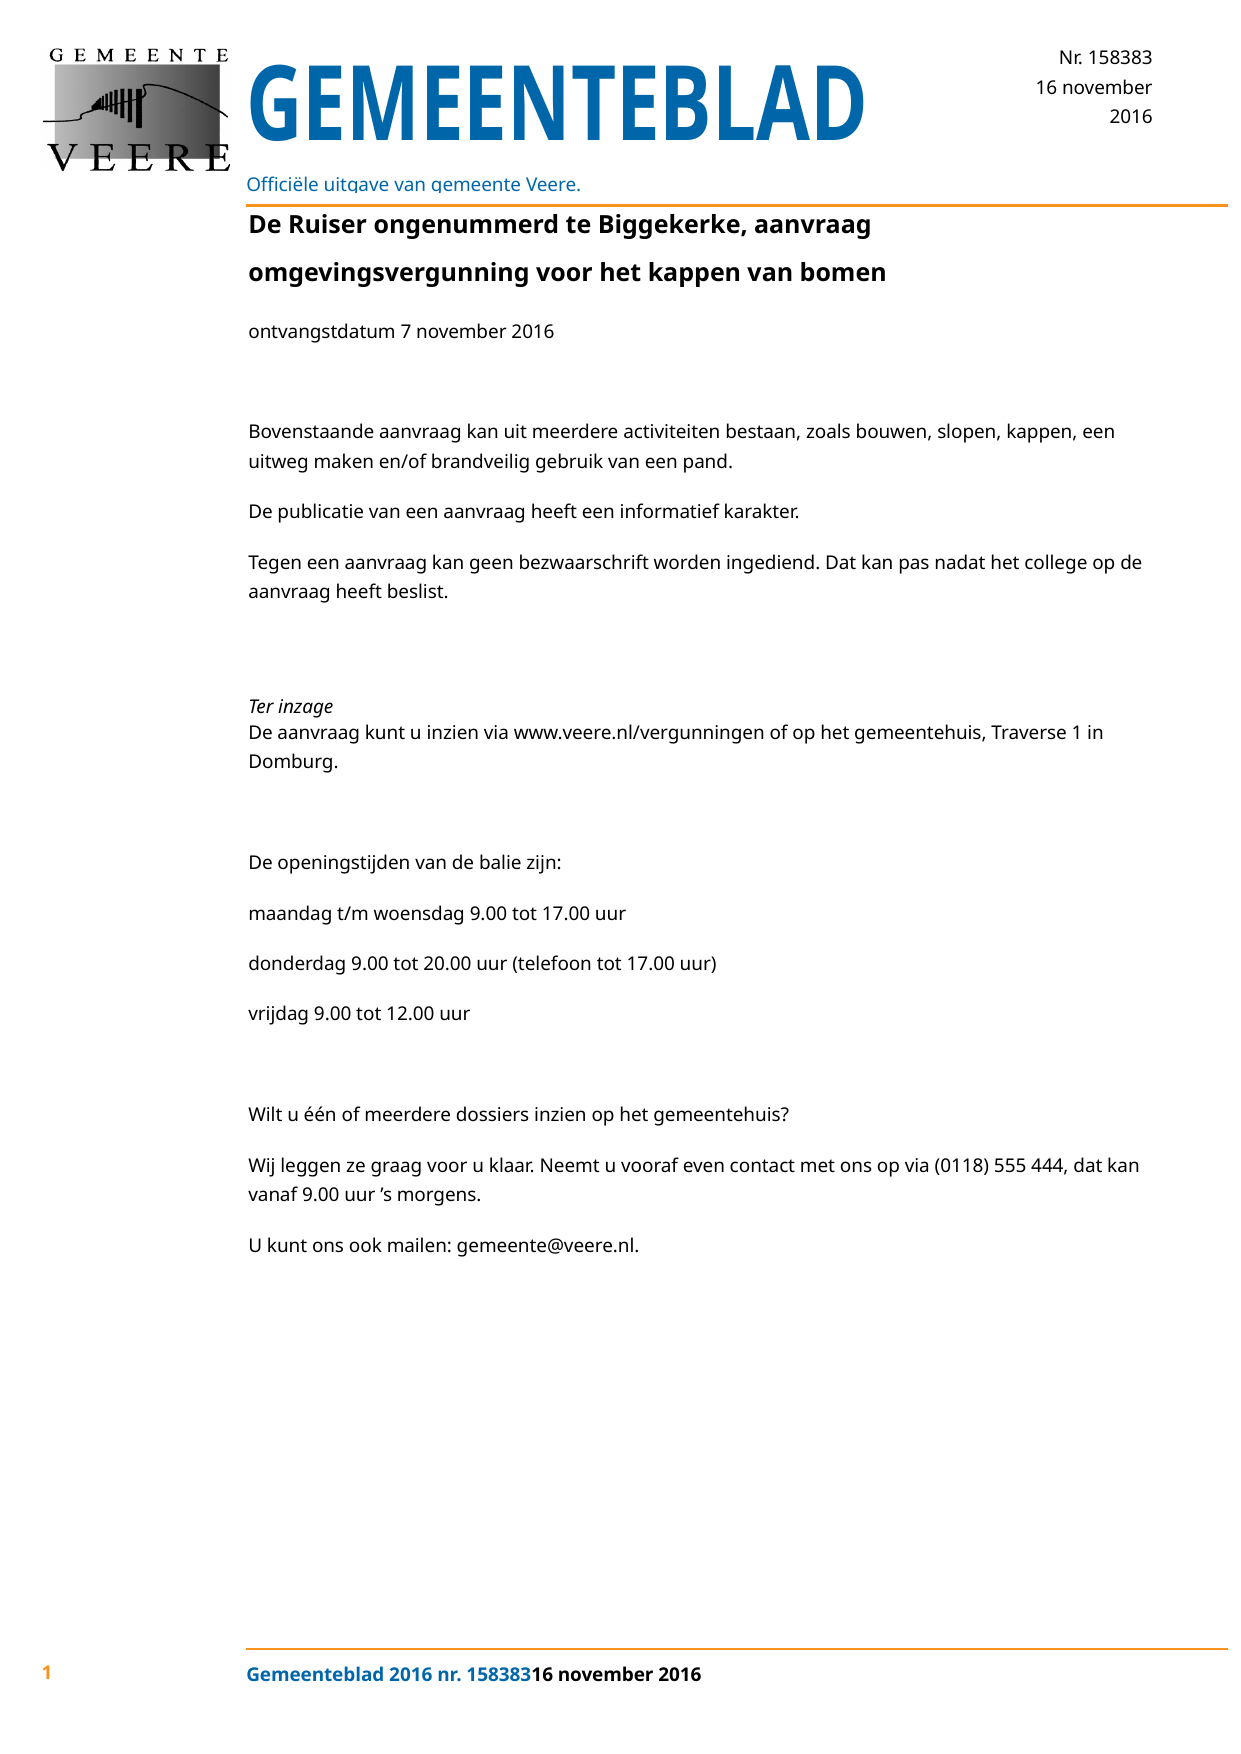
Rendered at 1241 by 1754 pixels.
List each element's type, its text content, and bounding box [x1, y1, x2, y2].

picture [41, 47, 231, 172]
text Wij leggen ze graag voor u klaar. Neemt u vooraf even contact met ons op via (0118) 555 444, dat kan vanaf 9.00 uur ’s morgens. [248, 1152, 1152, 1207]
text donderdag 9.00 tot 20.00 uur (telefoon tot 17.00 uur) [248, 950, 1152, 976]
text maandag t/m woensdag 9.00 tot 17.00 uur [248, 900, 1152, 925]
text De aanvraag kunt u inzien via www.veere.nl/vergunningen of op het gemeentehuis, Traverse 1 in Domburg. [248, 719, 1152, 774]
text De Ruiser ongenummerd te Biggekerke, aanvraag omgevingsvergunning voor het kappen van bomen [248, 207, 1152, 288]
text Bovenstaande aanvraag kan uit meerdere activiteiten bestaan, zoals bouwen, slopen, kappen, een uitweg maken en/of brandveilig gebruik van een pand. [248, 419, 1152, 474]
text De openingstijden van de balie zijn: [248, 849, 1152, 875]
text U kunt ons ook mailen: gemeente@veere.nl. [248, 1232, 1152, 1257]
text Tegen een aanvraag kan geen bezwaarschrift worden ingediend. Dat kan pas nadat het college op de aanvraag heeft beslist. [248, 549, 1152, 604]
text vrijdag 9.00 tot 12.00 uur [248, 1001, 1152, 1026]
text ontvangstdatum 7 november 2016 [248, 318, 1152, 344]
text Wilt u één of meerdere dossiers inzien op het gemeentehuis? [248, 1101, 1152, 1127]
text Ter inzage [248, 693, 1152, 719]
text De publicatie van een aanvraag heeft een informatief karakter. [248, 499, 1152, 524]
